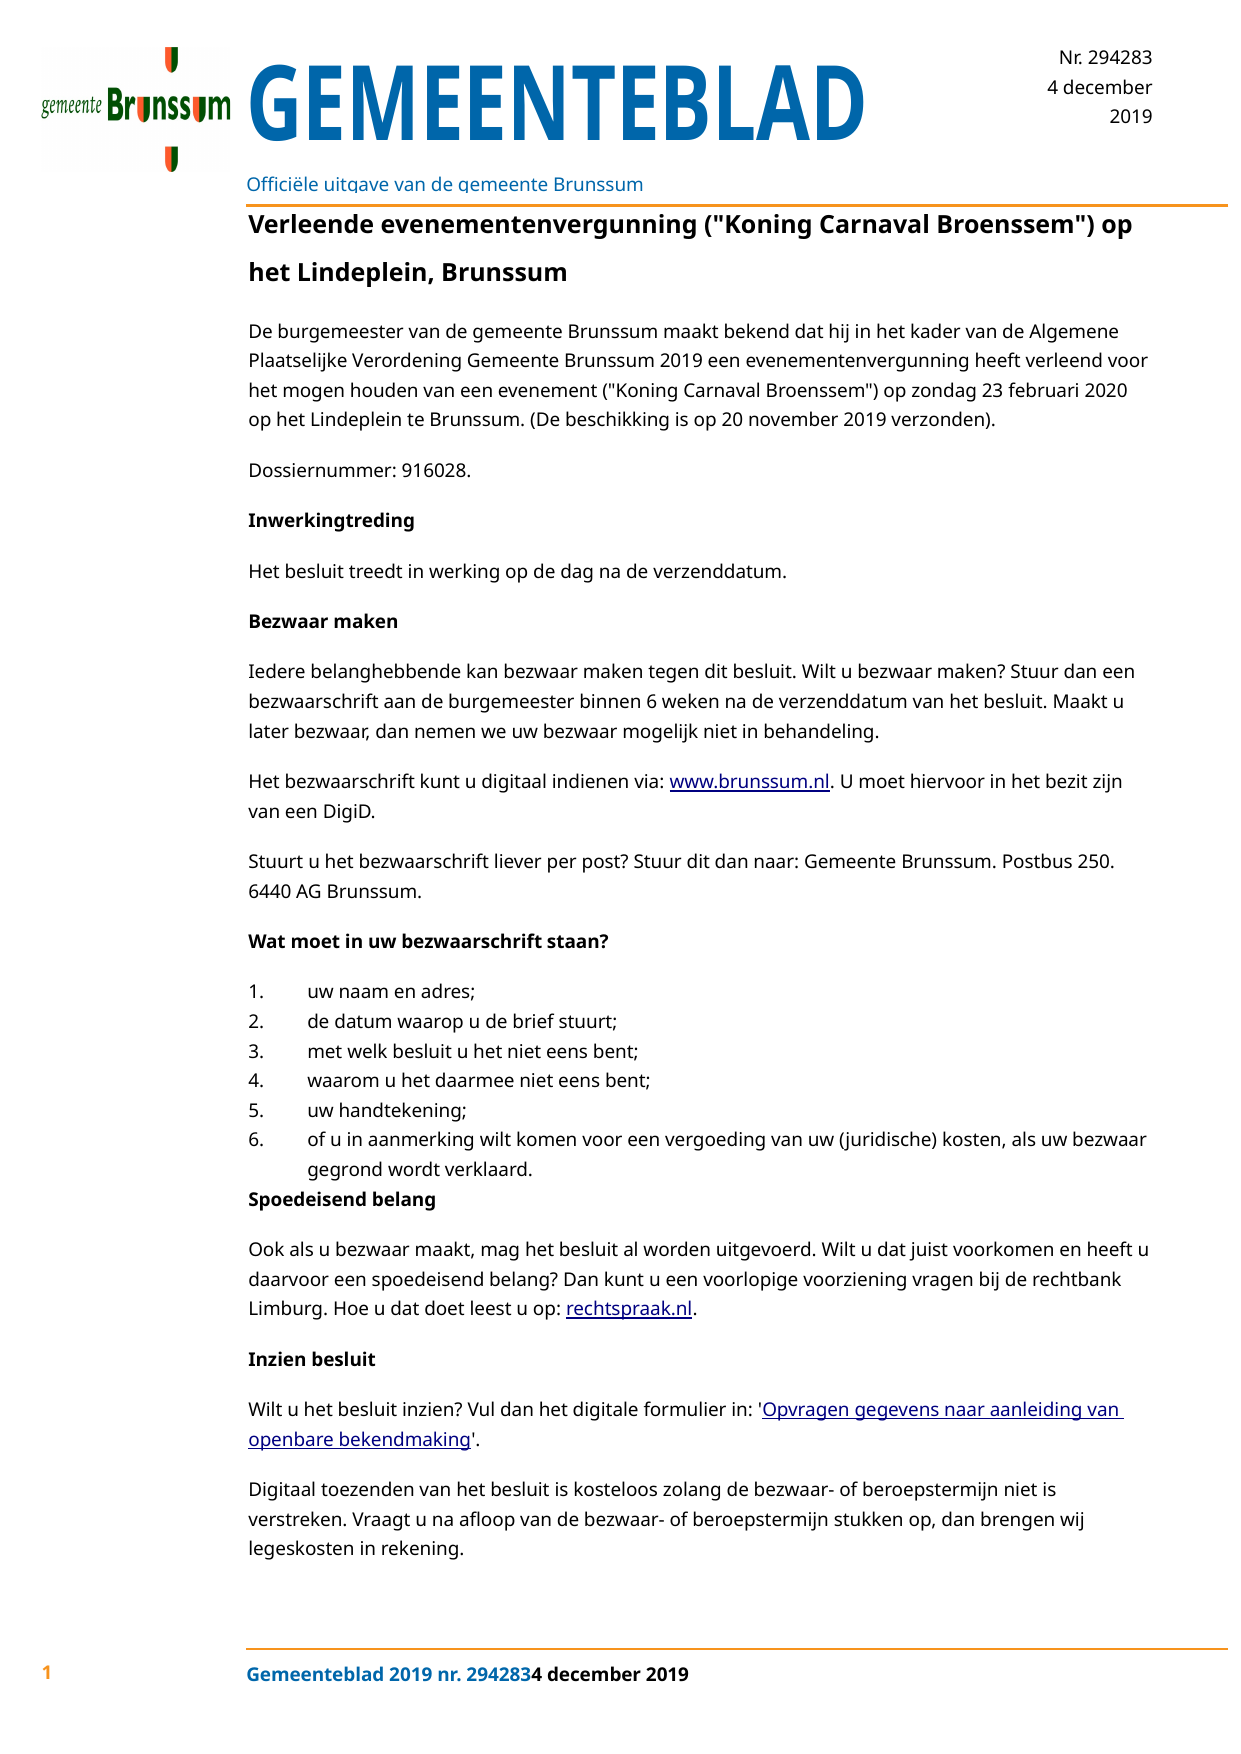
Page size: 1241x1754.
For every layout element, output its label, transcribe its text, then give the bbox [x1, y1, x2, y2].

list waarom u het daarmee niet eens bent; [248, 1067, 1152, 1093]
text Verleende evenementenvergunning ("Koning Carnaval Broenssem") op het Lindeplein, Brunssum [248, 207, 1152, 288]
text Ook als u bezwaar maakt, mag het besluit al worden uitgevoerd. Wilt u dat juist voorkomen en heeft u daarvoor een spoedeisend belang? Dan kunt u een voorlopige voorziening vragen bij de rechtbank Limburg. Hoe u dat doet leest u op: rechtspraak.nl. [248, 1236, 1152, 1321]
list de datum waarop u de brief stuurt; [248, 1008, 1152, 1034]
list uw naam en adres; [248, 979, 1152, 1004]
picture [41, 47, 231, 172]
text Spoedeisend belang [248, 1186, 1152, 1212]
list met welk besluit u het niet eens bent; [248, 1038, 1152, 1064]
text Dossiernummer: 916028. [248, 457, 1152, 483]
text Wat moet in uw bezwaarschrift staan? [248, 928, 1152, 954]
text Inzien besluit [248, 1346, 1152, 1372]
text Stuurt u het bezwaarschrift liever per post? Stuur dit dan naar: Gemeente Brunssum. Postbus 250. 6440 AG Brunssum. [248, 848, 1152, 904]
list of u in aanmerking wilt komen voor een vergoeding van uw (juridische) kosten, als uw bezwaar gegrond wordt verklaard. [248, 1127, 1152, 1182]
text De burgemeester van de gemeente Brunssum maakt bekend dat hij in het kader van de Algemene Plaatselijke Verordening Gemeente Brunssum 2019 een evenementenvergunning heeft verleend voor het mogen houden van een evenement ("Koning Carnaval Broenssem") op zondag 23 februari 2020 op het Lindeplein te Brunssum. (De beschikking is op 20 november 2019 verzonden). [248, 318, 1152, 432]
text Inwerkingtreding [248, 507, 1152, 533]
text Digitaal toezenden van het besluit is kosteloos zolang de bezwaar- of beroepstermijn niet is verstreken. Vraagt u na afloop van de bezwaar- of beroepstermijn stukken op, dan brengen wij legeskosten in rekening. [248, 1476, 1152, 1561]
list uw handtekening; [248, 1097, 1152, 1123]
text Het bezwaarschrift kunt u digitaal indienen via: www.brunssum.nl. U moet hiervoor in het bezit zijn van een DigiD. [248, 768, 1152, 824]
text Het besluit treedt in werking op de dag na de verzenddatum. [248, 558, 1152, 584]
text Iedere belanghebbende kan bezwaar maken tegen dit besluit. Wilt u bezwaar maken? Stuur dan een bezwaarschrift aan de burgemeester binnen 6 weken na de verzenddatum van het besluit. Maakt u later bezwaar, dan nemen we uw bezwaar mogelijk niet in behandeling. [248, 659, 1152, 744]
text Bezwaar maken [248, 608, 1152, 634]
text Wilt u het besluit inzien? Vul dan het digitale formulier in: 'Opvragen gegevens naar aanleiding van openbare bekendmaking'. [248, 1396, 1152, 1452]
